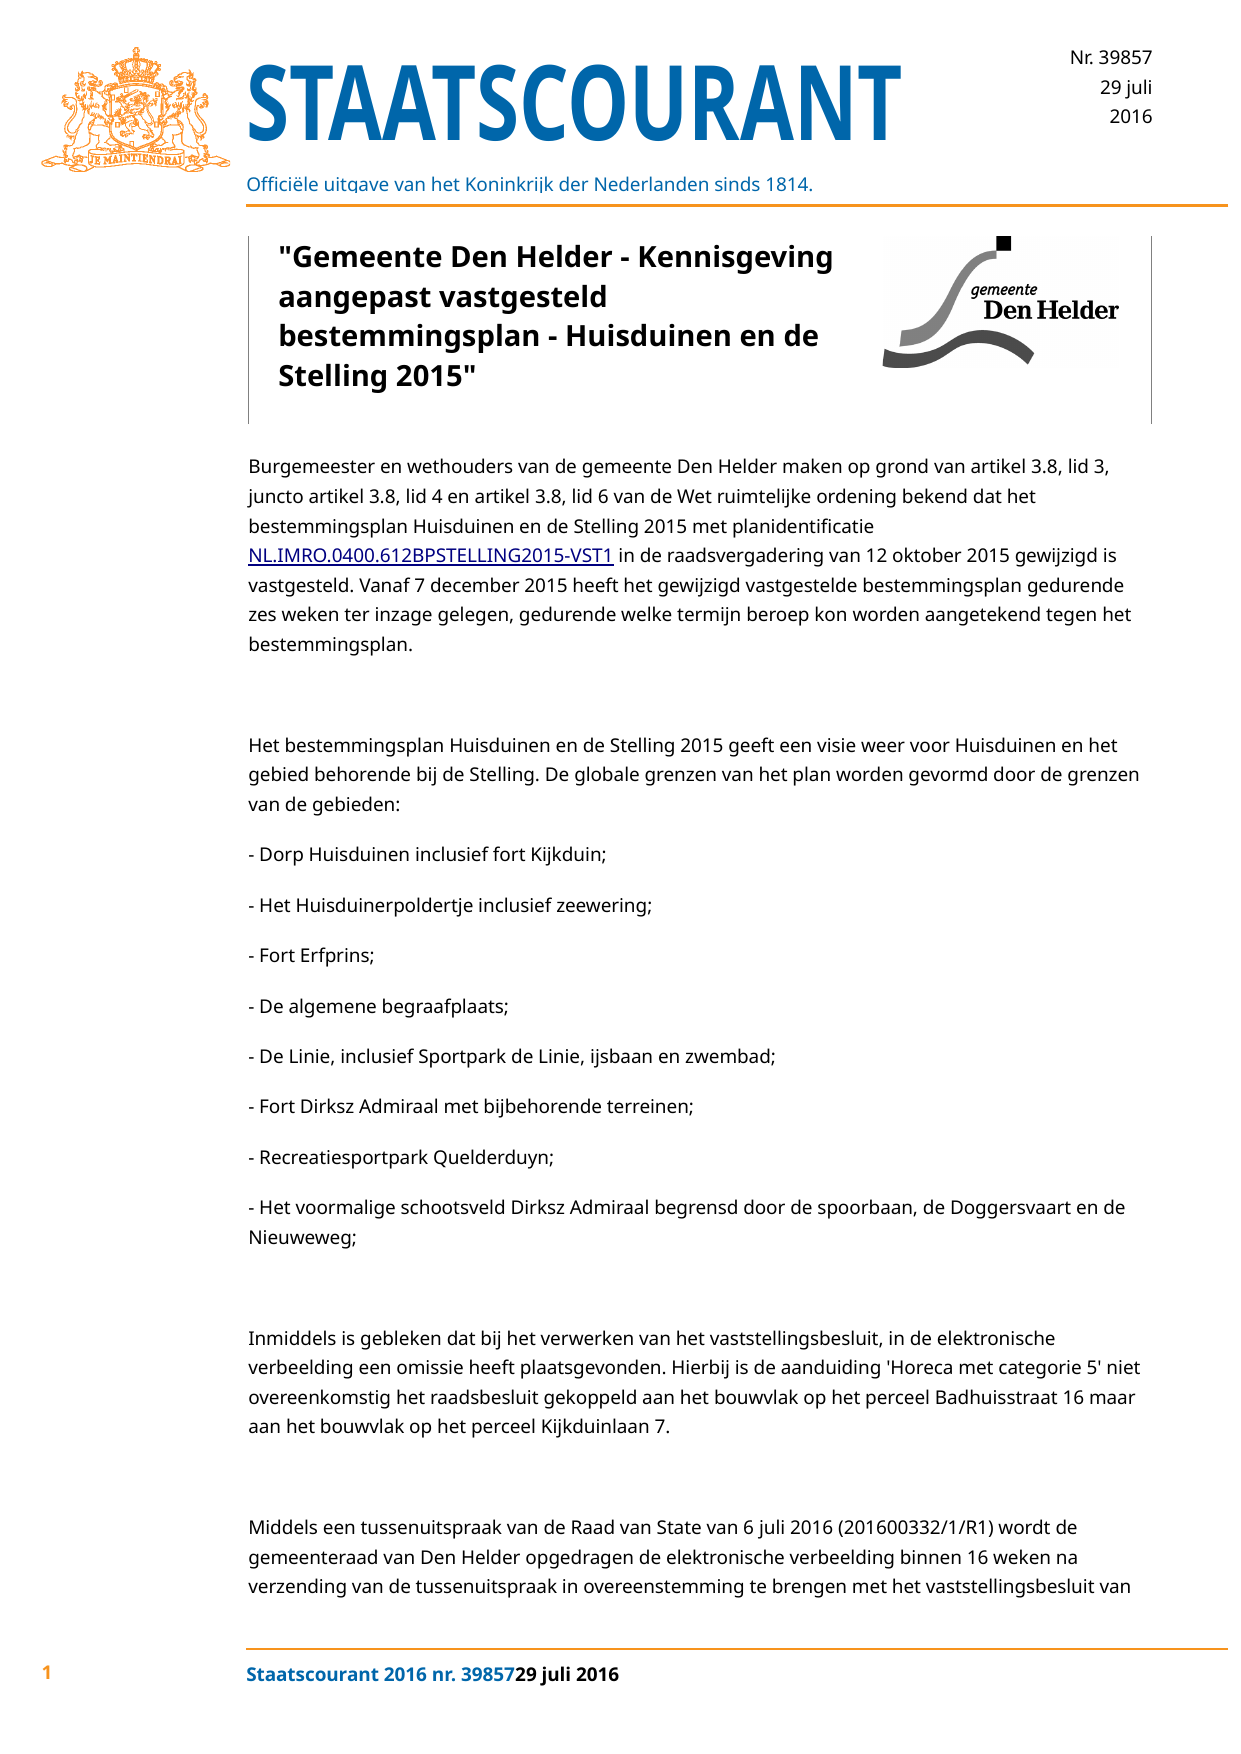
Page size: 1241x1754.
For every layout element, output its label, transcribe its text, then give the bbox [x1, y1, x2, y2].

text - Fort Erfprins; [248, 942, 1152, 968]
text - Het voormalige schootsveld Dirksz Admiraal begrensd door de spoorbaan, de Doggersvaart en de Nieuweweg; [248, 1194, 1152, 1250]
picture [41, 47, 231, 172]
table_header "Gemeente Den Helder - Kennisgeving aangepast vastgesteld bestemmingsplan - Huisduinen en de Stelling 2015" [249, 236, 850, 424]
text Middels een tussenuitspraak van de Raad van State van 6 juli 2016 (201600332/1/R1) wordt de gemeenteraad van Den Helder opgedragen de elektronische verbeelding binnen 16 weken na verzending van de tussenuitspraak in overeenstemming te brengen met het vaststellingsbesluit van [248, 1514, 1152, 1599]
picture [882, 236, 1119, 368]
text Burgemeester en wethouders van de gemeente Den Helder maken op grond van artikel 3.8, lid 3, juncto artikel 3.8, lid 4 en artikel 3.8, lid 6 van de Wet ruimtelijke ordening bekend dat het bestemmingsplan Huisduinen en de Stelling 2015 met planidentificatie NL.IMRO.0400.612BPSTELLING2015-VST1 in de raadsvergadering van 12 oktober 2015 gewijzigd is vastgesteld. Vanaf 7 december 2015 heeft het gewijzigd vastgestelde bestemmingsplan gedurende zes weken ter inzage gelegen, gedurende welke termijn beroep kon worden aangetekend tegen het bestemmingsplan. [248, 454, 1152, 657]
text - De Linie, inclusief Sportpark de Linie, ijsbaan en zwembad; [248, 1043, 1152, 1069]
text - Fort Dirksz Admiraal met bijbehorende terreinen; [248, 1094, 1152, 1119]
text Het bestemmingsplan Huisduinen en de Stelling 2015 geeft een visie weer voor Huisduinen en het gebied behorende bij de Stelling. De globale grenzen van het plan worden gevormd door de grenzen van de gebieden: [248, 732, 1152, 817]
text - De algemene begraafplaats; [248, 993, 1152, 1018]
table_header [850, 236, 1151, 424]
text - Recreatiesportpark Quelderduyn; [248, 1144, 1152, 1170]
text Inmiddels is gebleken dat bij het verwerken van het vaststellingsbesluit, in de elektronische verbeelding een omissie heeft plaatsgevonden. Hierbij is de aanduiding 'Horeca met categorie 5' niet overeenkomstig het raadsbesluit gekoppeld aan het bouwvlak op het perceel Badhuisstraat 16 maar aan het bouwvlak op het perceel Kijkduinlaan 7. [248, 1325, 1152, 1439]
text - Dorp Huisduinen inclusief fort Kijkduin; [248, 842, 1152, 867]
text - Het Huisduinerpoldertje inclusief zeewering; [248, 892, 1152, 918]
